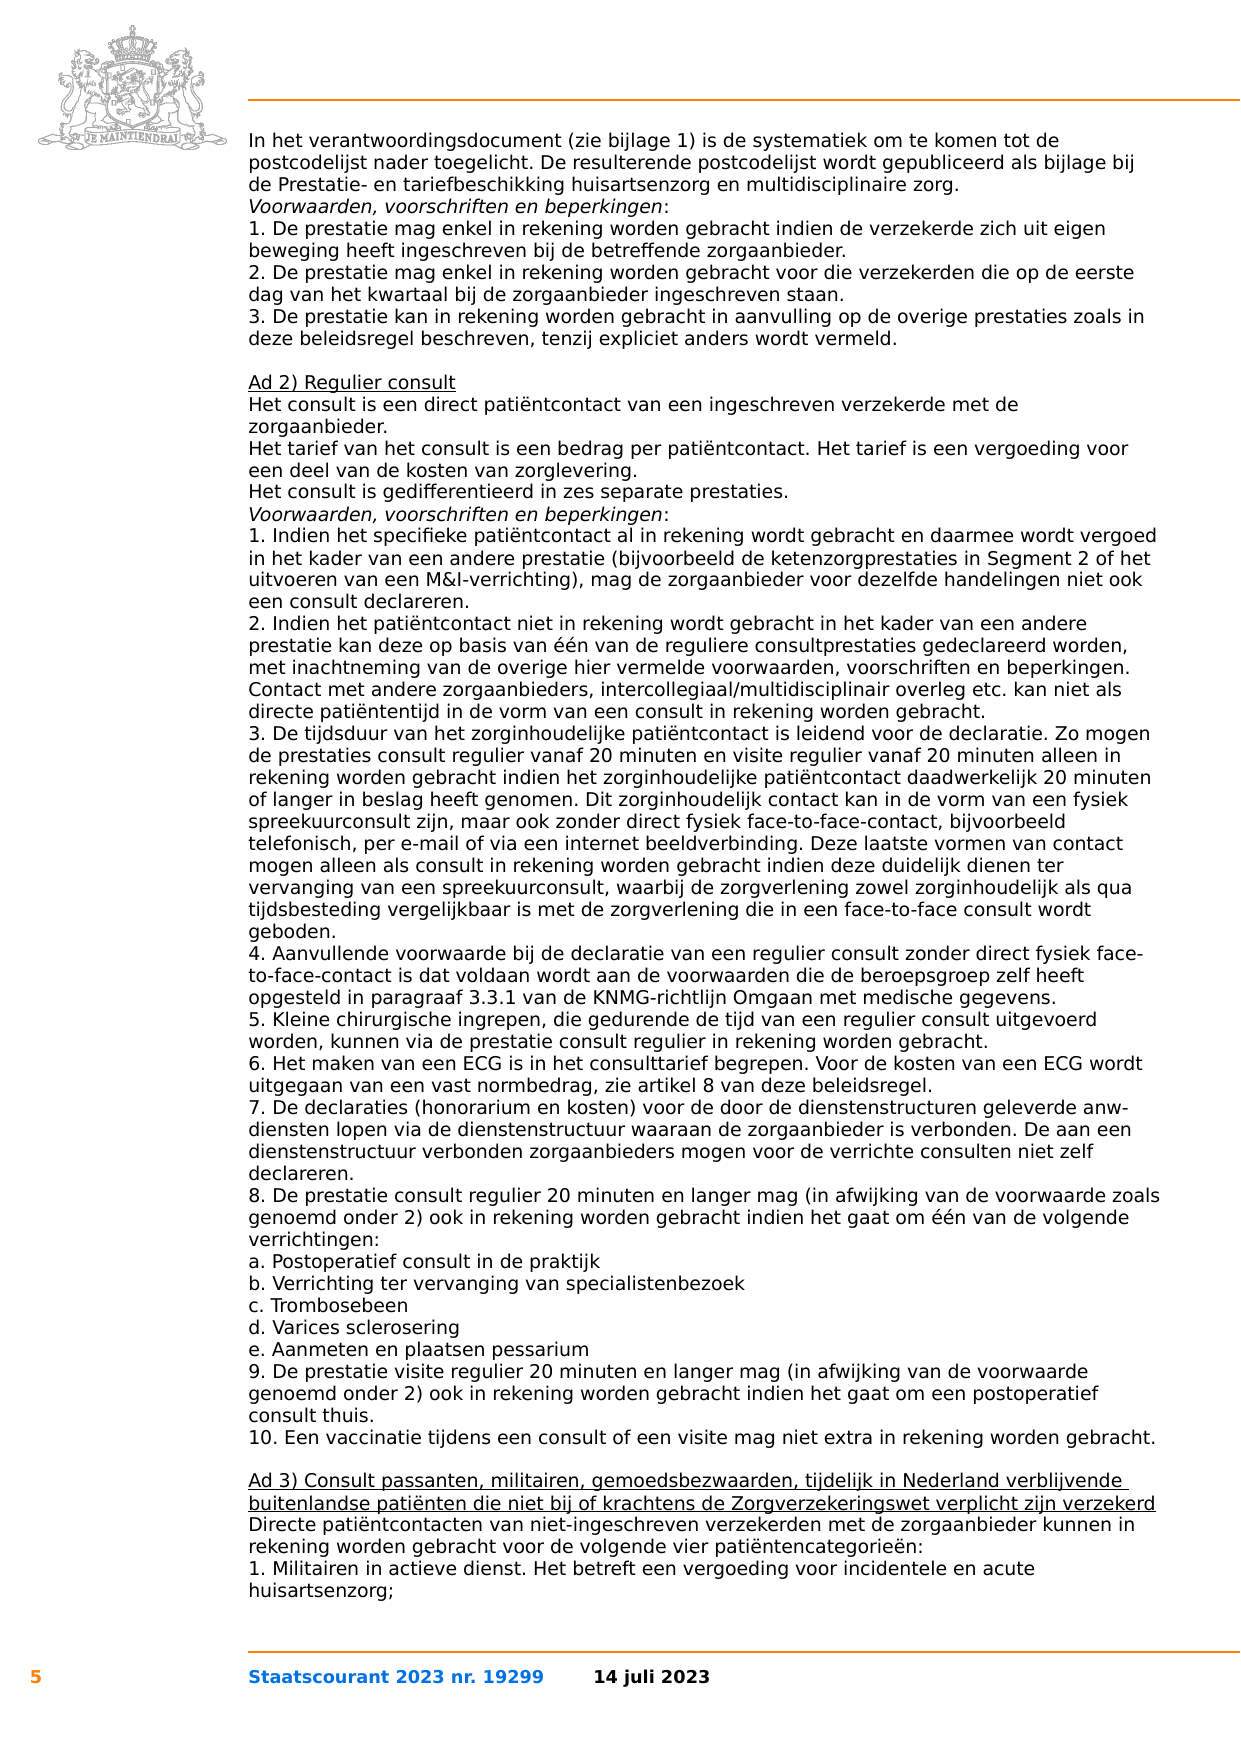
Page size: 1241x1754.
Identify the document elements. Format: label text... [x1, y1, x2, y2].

text 2. De prestatie mag enkel in rekening worden gebracht voor die verzekerden die op de eerste dag van het kwartaal bij de zorgaanbieder ingeschreven staan. [248, 262, 1163, 306]
text Directe patiëntcontacten van niet-ingeschreven verzekerden met de zorgaanbieder kunnen in rekening worden gebracht voor de volgende vier patiëntencategorieën: [248, 1514, 1163, 1558]
subtitle Ad 2) Regulier consult [248, 372, 1163, 393]
subtitle Ad 3) Consult passanten, militairen, gemoedsbezwaarden, tijdelijk in Nederland verblijvende buitenlandse patiënten die niet bij of krachtens de Zorgverzekeringswet verplicht zijn verzekerd [248, 1470, 1163, 1514]
text Het consult is een direct patiëntcontact van een ingeschreven verzekerde met de zorgaanbieder. [248, 393, 1163, 437]
text 1. Indien het specifieke patiëntcontact al in rekening wordt gebracht en daarmee wordt vergoed in het kader van een andere prestatie (bijvoorbeeld de ketenzorgprestaties in Segment 2 of het uitvoeren van een M&I‑verrichting), mag de zorgaanbieder voor dezelfde handelingen niet ook een consult declareren. [248, 525, 1163, 613]
text Het consult is gedifferentieerd in zes separate prestaties. [248, 481, 1163, 503]
text 3. De prestatie kan in rekening worden gebracht in aanvulling op de overige prestaties zoals in deze beleidsregel beschreven, tenzij expliciet anders wordt vermeld. [248, 306, 1163, 350]
text b. Verrichting ter vervanging van specialistenbezoek [248, 1273, 1163, 1295]
text 2. Indien het patiëntcontact niet in rekening wordt gebracht in het kader van een andere prestatie kan deze op basis van één van de reguliere consultprestaties gedeclareerd worden, met inachtneming van de overige hier vermelde voorwaarden, voorschriften en beperkingen. Contact met andere zorgaanbieders, intercollegiaal/multidisciplinair overleg etc. kan niet als directe patiëntentijd in de vorm van een consult in rekening worden gebracht. [248, 613, 1163, 723]
text 6. Het maken van een ECG is in het consulttarief begrepen. Voor de kosten van een ECG wordt uitgegaan van een vast normbedrag, zie artikel 8 van deze beleidsregel. [248, 1053, 1163, 1097]
text 4. Aanvullende voorwaarde bij de declaratie van een regulier consult zonder direct fysiek face-to-face-contact is dat voldaan wordt aan de voorwaarden die de beroepsgroep zelf heeft opgesteld in paragraaf 3.3.1 van de KNMG-richtlijn Omgaan met medische gegevens. [248, 943, 1163, 1009]
text 9. De prestatie visite regulier 20 minuten en langer mag (in afwijking van de voorwaarde genoemd onder 2) ook in rekening worden gebracht indien het gaat om een postoperatief consult thuis. [248, 1361, 1163, 1427]
text 1. De prestatie mag enkel in rekening worden gebracht indien de verzekerde zich uit eigen beweging heeft ingeschreven bij de betreffende zorgaanbieder. [248, 218, 1163, 262]
text 7. De declaraties (honorarium en kosten) voor de door de dienstenstructuren geleverde anw-diensten lopen via de dienstenstructuur waaraan de zorgaanbieder is verbonden. De aan een dienstenstructuur verbonden zorgaanbieders mogen voor de verrichte consulten niet zelf declareren. [248, 1097, 1163, 1185]
text 3. De tijdsduur van het zorginhoudelijke patiëntcontact is leidend voor de declaratie. Zo mogen de prestaties consult regulier vanaf 20 minuten en visite regulier vanaf 20 minuten alleen in rekening worden gebracht indien het zorginhoudelijke patiëntcontact daadwerkelijk 20 minuten of langer in beslag heeft genomen. Dit zorginhoudelijk contact kan in de vorm van een fysiek spreekuurconsult zijn, maar ook zonder direct fysiek face-to-face-contact, bijvoorbeeld telefonisch, per e-mail of via een internet beeldverbinding. Deze laatste vormen van contact mogen alleen als consult in rekening worden gebracht indien deze duidelijk dienen ter vervanging van een spreekuurconsult, waarbij de zorgverlening zowel zorginhoudelijk als qua tijdsbesteding vergelijkbaar is met de zorgverlening die in een face-to-face consult wordt geboden. [248, 723, 1163, 943]
text d. Varices sclerosering [248, 1317, 1163, 1339]
text 10. Een vaccinatie tijdens een consult of een visite mag niet extra in rekening worden gebracht. [248, 1427, 1163, 1448]
text 1. Militairen in actieve dienst. Het betreft een vergoeding voor incidentele en acute huisartsenzorg; [248, 1558, 1163, 1602]
text a. Postoperatief consult in de praktijk [248, 1251, 1163, 1273]
picture [38, 25, 227, 150]
text 5. Kleine chirurgische ingrepen, die gedurende de tijd van een regulier consult uitgevoerd worden, kunnen via de prestatie consult regulier in rekening worden gebracht. [248, 1009, 1163, 1053]
text In het verantwoordingsdocument (zie bijlage 1) is de systematiek om te komen tot de postcodelijst nader toegelicht. De resulterende postcodelijst wordt gepubliceerd als bijlage bij de Prestatie- en tariefbeschikking huisartsenzorg en multidisciplinaire zorg. [248, 130, 1163, 196]
text 8. De prestatie consult regulier 20 minuten en langer mag (in afwijking van de voorwaarde zoals genoemd onder 2) ook in rekening worden gebracht indien het gaat om één van de volgende verrichtingen: [248, 1185, 1163, 1251]
text c. Trombosebeen [248, 1295, 1163, 1317]
text e. Aanmeten en plaatsen pessarium [248, 1339, 1163, 1361]
text Voorwaarden, voorschriften en beperkingen: [248, 196, 1163, 218]
text Het tarief van het consult is een bedrag per patiëntcontact. Het tarief is een vergoeding voor een deel van de kosten van zorglevering. [248, 437, 1163, 481]
text Voorwaarden, voorschriften en beperkingen: [248, 503, 1163, 525]
